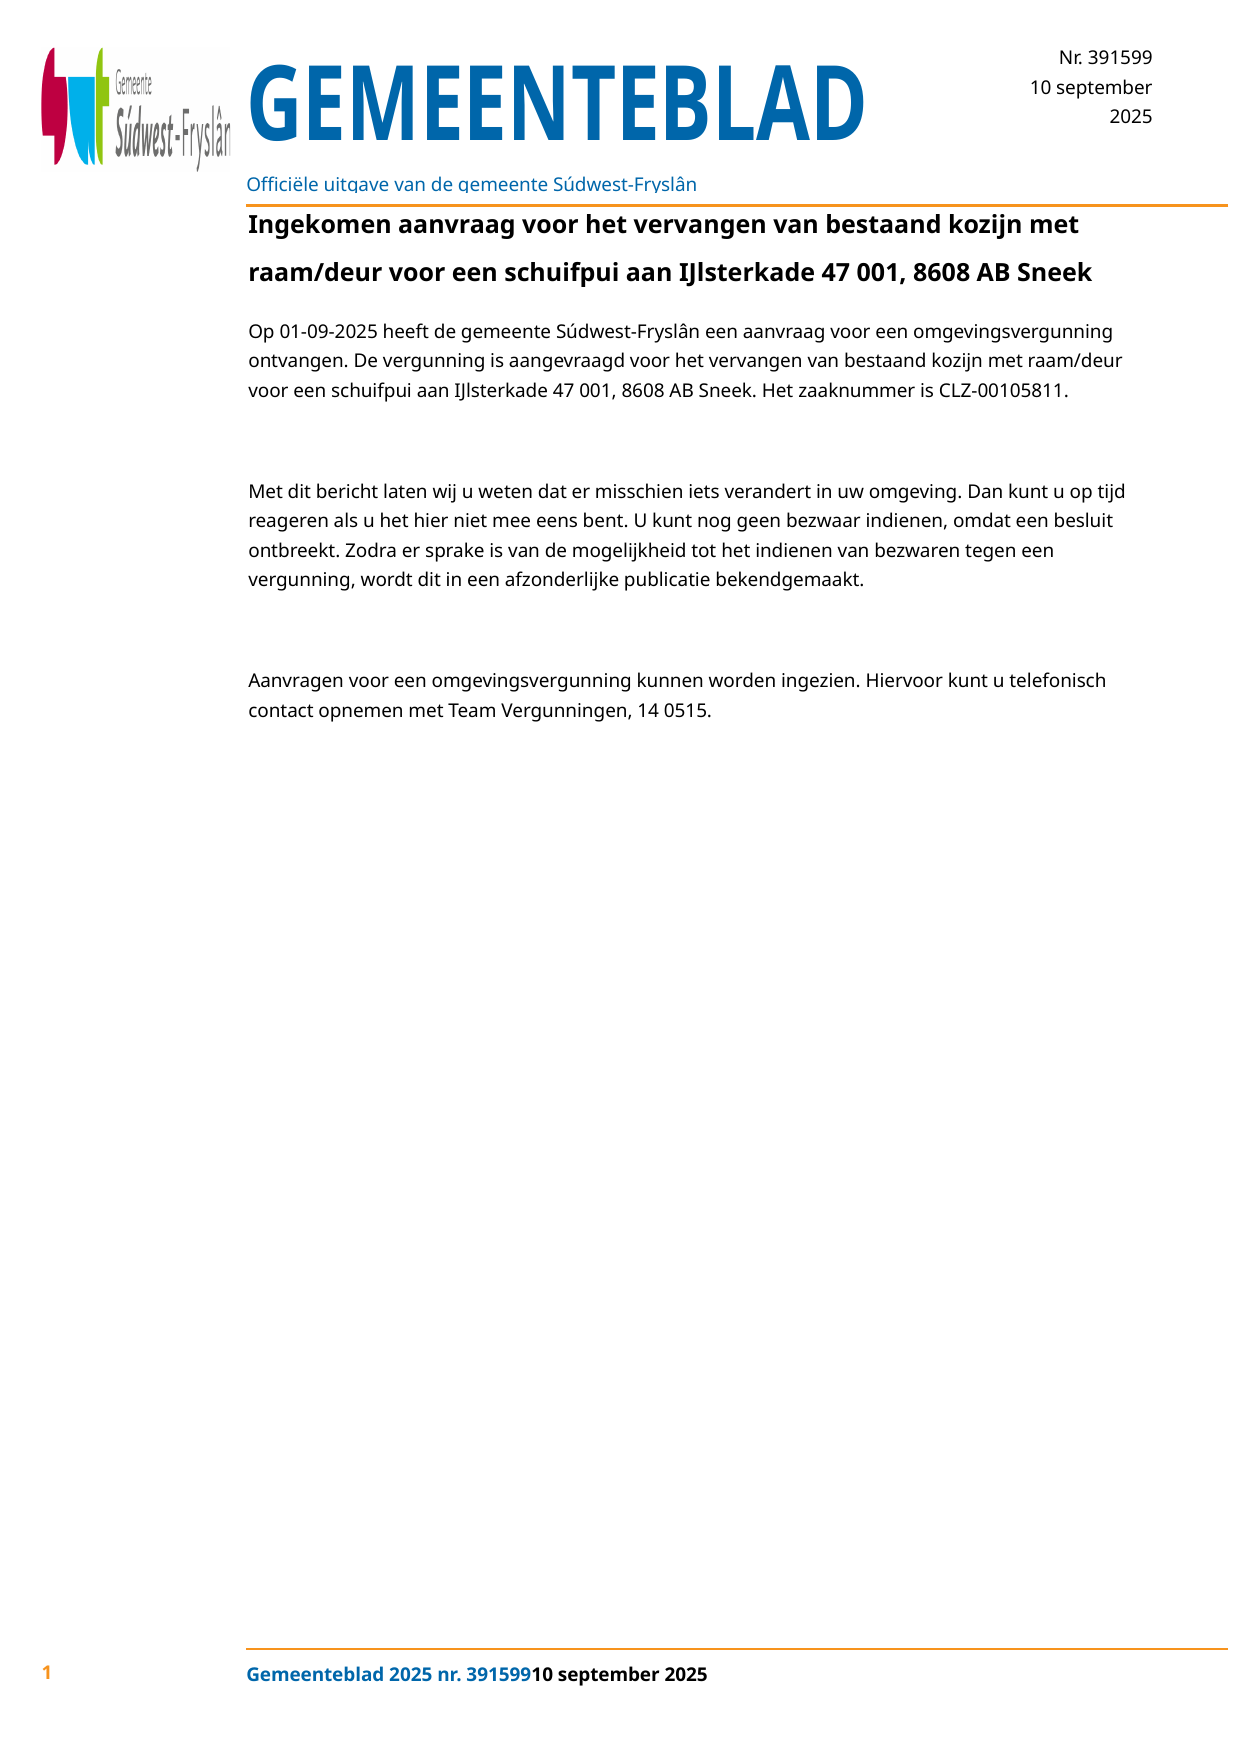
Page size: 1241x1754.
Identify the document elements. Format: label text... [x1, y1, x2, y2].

text Ingekomen aanvraag voor het vervangen van bestaand kozijn met raam/deur voor een schuifpui aan IJlsterkade 47 001, 8608 AB Sneek [248, 207, 1152, 288]
text Aanvragen voor een omgevingsvergunning kunnen worden ingezien. Hiervoor kunt u telefonisch contact opnemen met Team Vergunningen, 14 0515. [248, 667, 1152, 723]
text Met dit bericht laten wij u weten dat er misschien iets verandert in uw omgeving. Dan kunt u op tijd reageren als u het hier niet mee eens bent. U kunt nog geen bezwaar indienen, omdat een besluit ontbreekt. Zodra er sprake is van de mogelijkheid tot het indienen van bezwaren tegen een vergunning, wordt dit in een afzonderlijke publicatie bekendgemaakt. [248, 478, 1152, 592]
text Op 01-09-2025 heeft de gemeente Súdwest-Fryslân een aanvraag voor een omgevingsvergunning ontvangen. De vergunning is aangevraagd voor het vervangen van bestaand kozijn met raam/deur voor een schuifpui aan IJlsterkade 47 001, 8608 AB Sneek. Het zaaknummer is CLZ-00105811. [248, 318, 1152, 403]
picture [41, 47, 231, 172]
